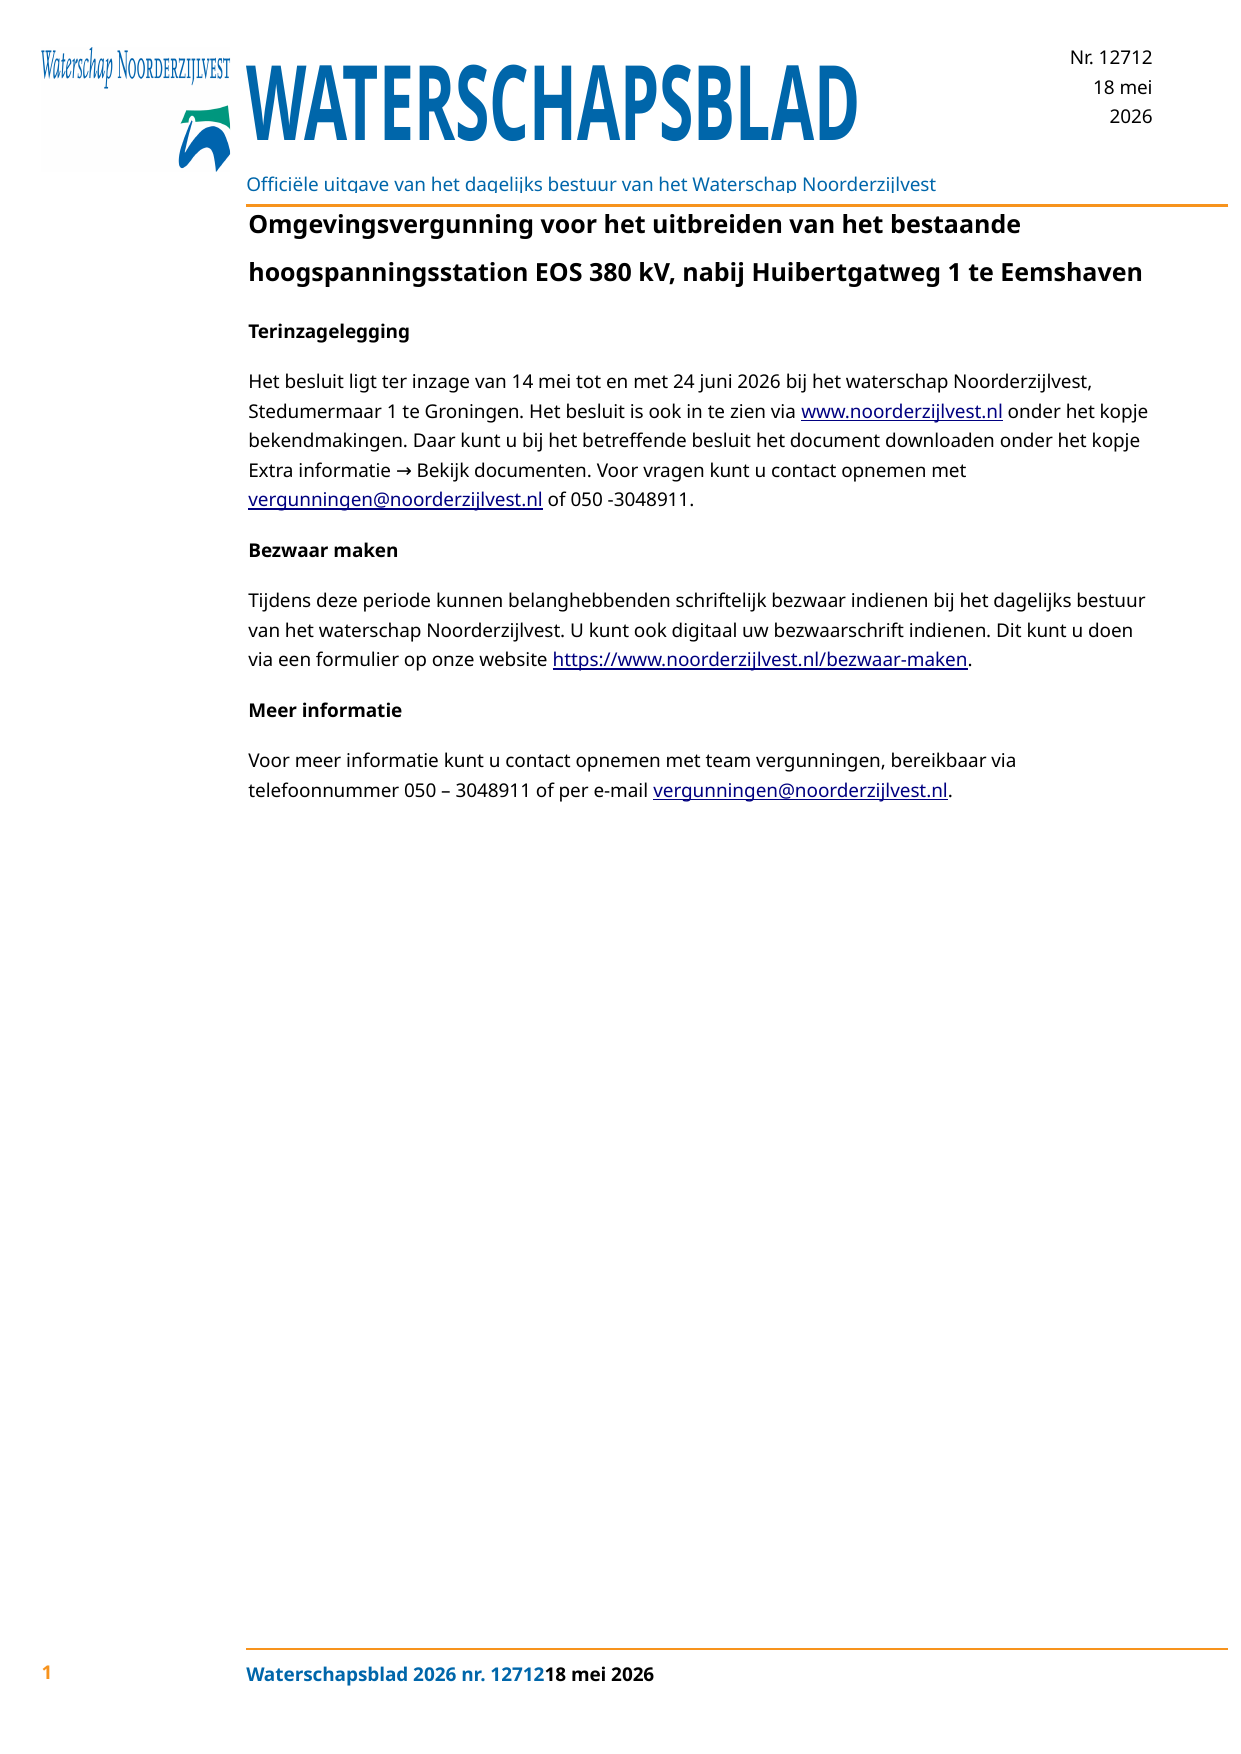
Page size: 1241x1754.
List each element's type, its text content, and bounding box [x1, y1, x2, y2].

text Het besluit ligt ter inzage van 14 mei tot en met 24 juni 2026 bij het waterschap Noorderzijlvest, Stedumermaar 1 te Groningen. Het besluit is ook in te zien via www.noorderzijlvest.nl onder het kopje bekendmakingen. Daar kunt u bij het betreffende besluit het document downloaden onder het kopje Extra informatie → Bekijk documenten. Voor vragen kunt u contact opnemen met vergunningen@noorderzijlvest.nl of 050 -3048911. [248, 368, 1152, 512]
text Tijdens deze periode kunnen belanghebbenden schriftelijk bezwaar indienen bij het dagelijks bestuur van het waterschap Noorderzijlvest. U kunt ook digitaal uw bezwaarschrift indienen. Dit kunt u doen via een formulier op onze website https://www.noorderzijlvest.nl/bezwaar-maken. [248, 587, 1152, 672]
text Bezwaar maken [248, 537, 1152, 563]
picture [41, 47, 231, 172]
text Omgevingsvergunning voor het uitbreiden van het bestaande hoogspanningsstation EOS 380 kV, nabij Huibertgatweg 1 te Eemshaven [248, 207, 1152, 288]
text Terinzagelegging [248, 318, 1152, 344]
text Meer informatie [248, 697, 1152, 723]
text Voor meer informatie kunt u contact opnemen met team vergunningen, bereikbaar via telefoonnummer 050 – 3048911 of per e-mail vergunningen@noorderzijlvest.nl. [248, 747, 1152, 803]
